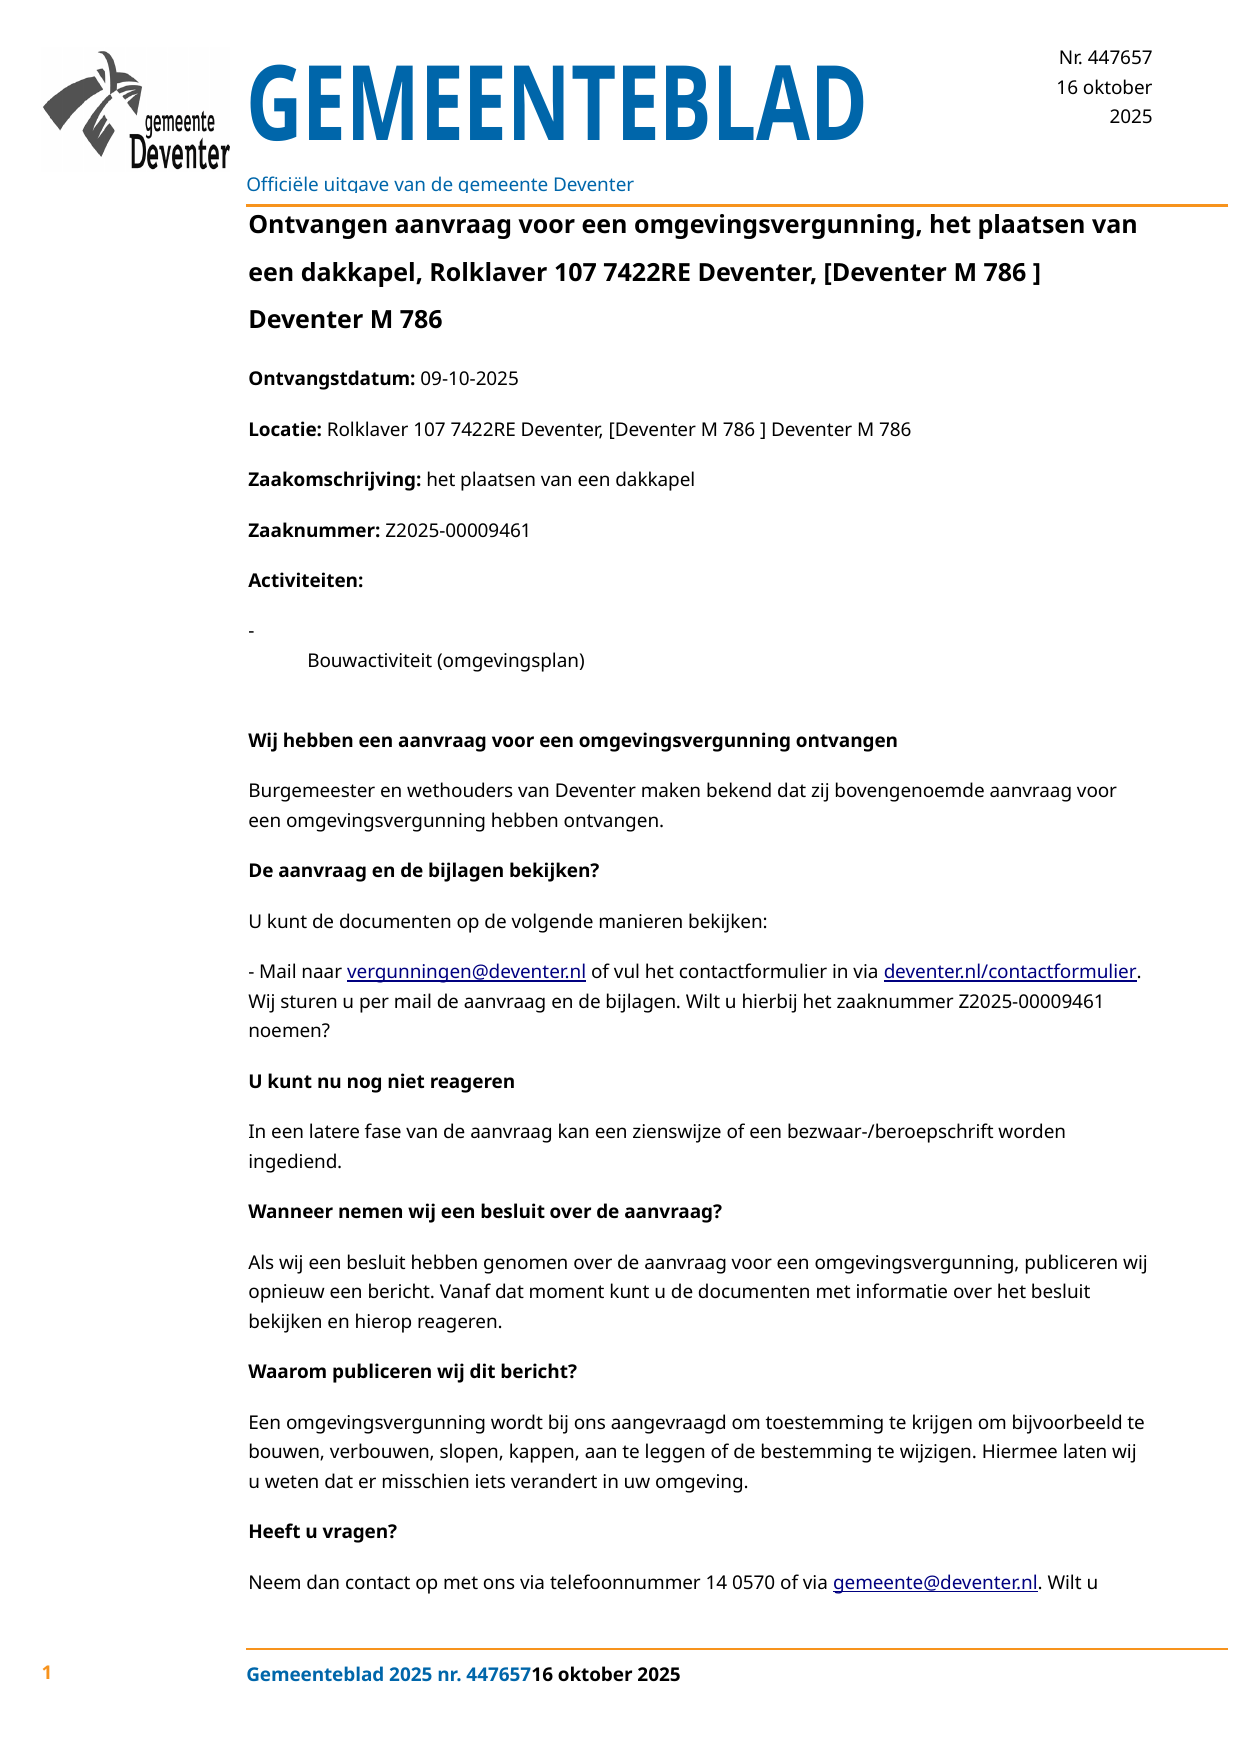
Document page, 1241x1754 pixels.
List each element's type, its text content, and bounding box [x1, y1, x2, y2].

text Ontvangen aanvraag voor een omgevingsvergunning, het plaatsen van een dakkapel, Rolklaver 107 7422RE Deventer, [Deventer M 786 ] Deventer M 786 [248, 207, 1152, 336]
text U kunt de documenten op de volgende manieren bekijken: [248, 908, 1152, 934]
text Een omgevingsvergunning wordt bij ons aangevraagd om toestemming te krijgen om bijvoorbeeld te bouwen, verbouwen, slopen, kappen, aan te leggen of de bestemming te wijzigen. Hiermee laten wij u weten dat er misschien iets verandert in uw omgeving. [248, 1409, 1152, 1494]
text Waarom publiceren wij dit bericht? [248, 1358, 1152, 1384]
text Wanneer nemen wij een besluit over de aanvraag? [248, 1198, 1152, 1224]
text Locatie: Rolklaver 107 7422RE Deventer, [Deventer M 786 ] Deventer M 786 [248, 416, 1152, 442]
text U kunt nu nog niet reageren [248, 1068, 1152, 1094]
text De aanvraag en de bijlagen bekijken? [248, 858, 1152, 883]
text Ontvangstdatum: 09-10-2025 [248, 366, 1152, 391]
text Burgemeester en wethouders van Deventer maken bekend dat zij bovengenoemde aanvraag voor een omgevingsvergunning hebben ontvangen. [248, 778, 1152, 833]
text Zaaknummer: Z2025-00009461 [248, 517, 1152, 542]
text - Mail naar vergunningen@deventer.nl of vul het contactformulier in via deventer.nl/contactformulier. Wij sturen u per mail de aanvraag en de bijlagen. Wilt u hierbij het zaaknummer Z2025-00009461 noemen? [248, 958, 1152, 1043]
text In een latere fase van de aanvraag kan een zienswijze of een bezwaar-/beroepschrift worden ingediend. [248, 1118, 1152, 1174]
text Zaakomschrijving: het plaatsen van een dakkapel [248, 466, 1152, 492]
picture [41, 47, 231, 172]
text Wij hebben een aanvraag voor een omgevingsvergunning ontvangen [248, 727, 1152, 753]
list Bouwactiviteit (omgevingsplan) [248, 647, 1152, 673]
text Als wij een besluit hebben genomen over de aanvraag voor een omgevingsvergunning, publiceren wij opnieuw een bericht. Vanaf dat moment kunt u de documenten met informatie over het besluit bekijken en hierop reageren. [248, 1249, 1152, 1334]
text Heeft u vragen? [248, 1518, 1152, 1544]
text Neem dan contact op met ons via telefoonnummer 14 0570 of via gemeente@deventer.nl. Wilt u [248, 1569, 1152, 1594]
text Activiteiten: [248, 567, 1152, 593]
